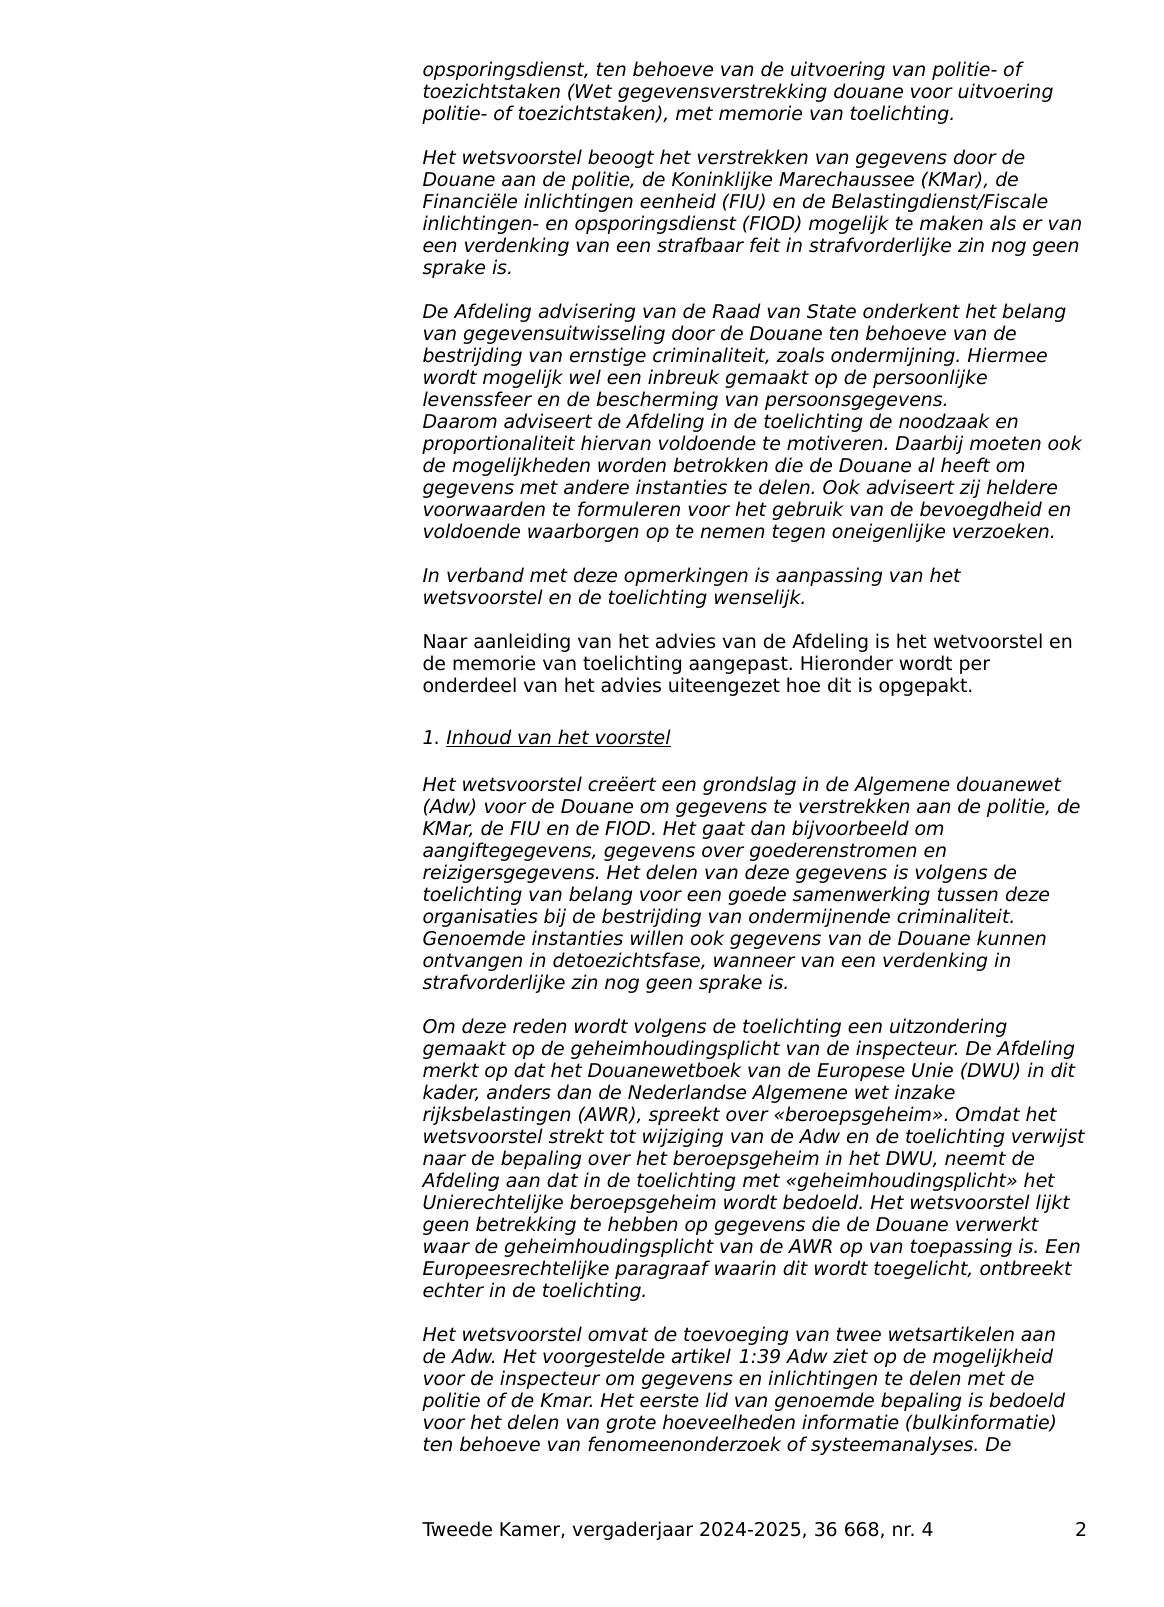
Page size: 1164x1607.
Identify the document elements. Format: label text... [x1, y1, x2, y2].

text Het wetsvoorstel creëert een grondslag in de Algemene douanewet (Adw) voor de Douane om gegevens te verstrekken aan de politie, de KMar, de FIU en de FIOD. Het gaat dan bijvoorbeeld om aangiftegegevens, gegevens over goederenstromen en reizigersgegevens. Het delen van deze gegevens is volgens de toelichting van belang voor een goede samenwerking tussen deze organisaties bij de bestrijding van ondermijnende criminaliteit. Genoemde instanties willen ook gegevens van de Douane kunnen ontvangen in detoezichtsfase, wanneer van een verdenking in strafvorderlijke zin nog geen sprake is. [422, 774, 1087, 994]
text In verband met deze opmerkingen is aanpassing van het wetsvoorstel en de toelichting wenselijk. [422, 565, 1087, 609]
subtitle 1. Inhoud van het voorstel [422, 727, 1087, 749]
text Het wetsvoorstel beoogt het verstrekken van gegevens door de Douane aan de politie, de Koninklijke Marechaussee (KMar), de Financiële inlichtingen eenheid (FIU) en de Belastingdienst/Fiscale inlichtingen- en opsporingsdienst (FIOD) mogelijk te maken als er van een verdenking van een strafbaar feit in strafvorderlijke zin nog geen sprake is. [422, 147, 1087, 279]
text Het wetsvoorstel omvat de toevoeging van twee wetsartikelen aan de Adw. Het voorgestelde artikel 1:39 Adw ziet op de mogelijkheid voor de inspecteur om gegevens en inlichtingen te delen met de politie of de Kmar. Het eerste lid van genoemde bepaling is bedoeld voor het delen van grote hoeveelheden informatie (bulkinformatie) ten behoeve van fenomeenonderzoek of systeemanalyses. De [422, 1324, 1087, 1456]
text opsporingsdienst, ten behoeve van de uitvoering van politie- of toezichtstaken (Wet gegevensverstrekking douane voor uitvoering politie- of toezichtstaken), met memorie van toelichting. [422, 59, 1087, 125]
text Daarom adviseert de Afdeling in de toelichting de noodzaak en proportionaliteit hiervan voldoende te motiveren. Daarbij moeten ook de mogelijkheden worden betrokken die de Douane al heeft om gegevens met andere instanties te delen. Ook adviseert zij heldere voorwaarden te formuleren voor het gebruik van de bevoegdheid en voldoende waarborgen op te nemen tegen oneigenlijke verzoeken. [422, 411, 1087, 543]
text Naar aanleiding van het advies van de Afdeling is het wetvoorstel en de memorie van toelichting aangepast. Hieronder wordt per onderdeel van het advies uiteengezet hoe dit is opgepakt. [422, 631, 1087, 697]
text De Afdeling advisering van de Raad van State onderkent het belang van gegevensuitwisseling door de Douane ten behoeve van de bestrijding van ernstige criminaliteit, zoals ondermijning. Hiermee wordt mogelijk wel een inbreuk gemaakt op de persoonlijke levenssfeer en de bescherming van persoonsgegevens. [422, 301, 1087, 411]
text Om deze reden wordt volgens de toelichting een uitzondering gemaakt op de geheimhoudingsplicht van de inspecteur. De Afdeling merkt op dat het Douanewetboek van de Europese Unie (DWU) in dit kader, anders dan de Nederlandse Algemene wet inzake rijksbelastingen (AWR), spreekt over «beroepsgeheim». Omdat het wetsvoorstel strekt tot wijziging van de Adw en de toelichting verwijst naar de bepaling over het beroepsgeheim in het DWU, neemt de Afdeling aan dat in de toelichting met «geheimhoudingsplicht» het Unierechtelijke beroepsgeheim wordt bedoeld. Het wetsvoorstel lijkt geen betrekking te hebben op gegevens die de Douane verwerkt waar de geheimhoudingsplicht van de AWR op van toepassing is. Een Europeesrechtelijke paragraaf waarin dit wordt toegelicht, ontbreekt echter in de toelichting. [422, 1016, 1087, 1302]
